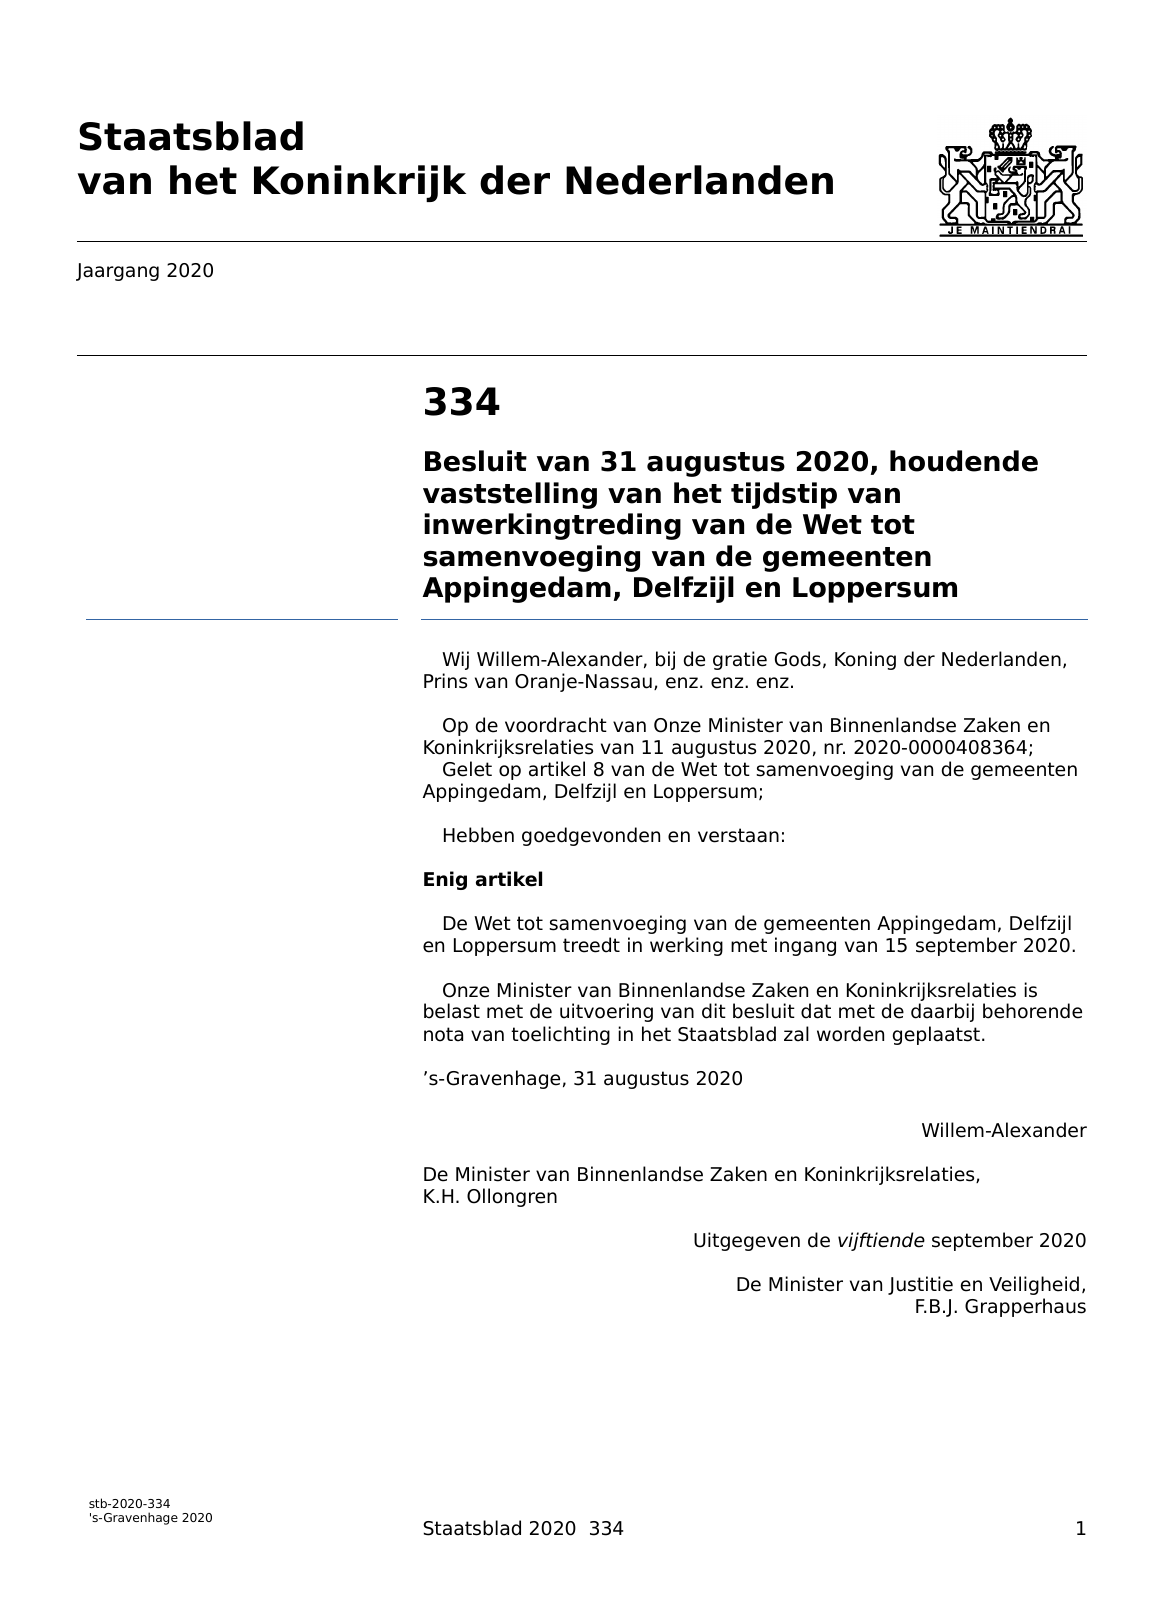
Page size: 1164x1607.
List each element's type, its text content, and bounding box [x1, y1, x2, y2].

subtitle 334 [422, 381, 1087, 424]
picture [936, 115, 1087, 240]
text Uitgegeven de vijftiende september 2020 [422, 1230, 1087, 1252]
text stb-2020-334 [88, 1497, 323, 1511]
text 's-Gravenhage 2020 [88, 1511, 323, 1525]
text De Minister van Justitie en Veiligheid, F.B.J. Grapperhaus [422, 1274, 1087, 1318]
text De Minister van Binnenlandse Zaken en Koninkrijksrelaties, K.H. Ollongren [422, 1164, 1087, 1208]
text Besluit van 31 augustus 2020, houdende vaststelling van het tijdstip van inwerkingtreding van de Wet tot samenvoeging van de gemeenten Appingedam, Delfzijl en Loppersum [422, 447, 1087, 604]
text Willem-Alexander [422, 1119, 1087, 1142]
text Op de voordracht van Onze Minister van Binnenlandse Zaken en Koninkrijksrelaties van 11 augustus 2020, nr. 2020-0000408364; [422, 715, 1087, 759]
subtitle Enig artikel [422, 869, 1087, 891]
text Hebben goedgevonden en verstaan: [422, 825, 1087, 847]
table_header Staatsblad van het Koninkrijk der Nederlanden [77, 100, 886, 241]
table_header [886, 100, 1087, 241]
text De Wet tot samenvoeging van de gemeenten Appingedam, Delfzijl en Loppersum treedt in werking met ingang van 15 september 2020. [422, 913, 1087, 957]
text Gelet op artikel 8 van de Wet tot samenvoeging van de gemeenten Appingedam, Delfzijl en Loppersum; [422, 759, 1087, 803]
table_cell Jaargang 2020 [77, 242, 1087, 355]
text ’s-Gravenhage, 31 augustus 2020 [422, 1068, 1087, 1089]
text Onze Minister van Binnenlandse Zaken en Koninkrijksrelaties is belast met de uitvoering van dit besluit dat met de daarbij behorende nota van toelichting in het Staatsblad zal worden geplaatst. [422, 979, 1087, 1045]
text Wij Willem-Alexander, bij de gratie Gods, Koning der Nederlanden, Prins van Oranje-Nassau, enz. enz. enz. [422, 649, 1087, 693]
